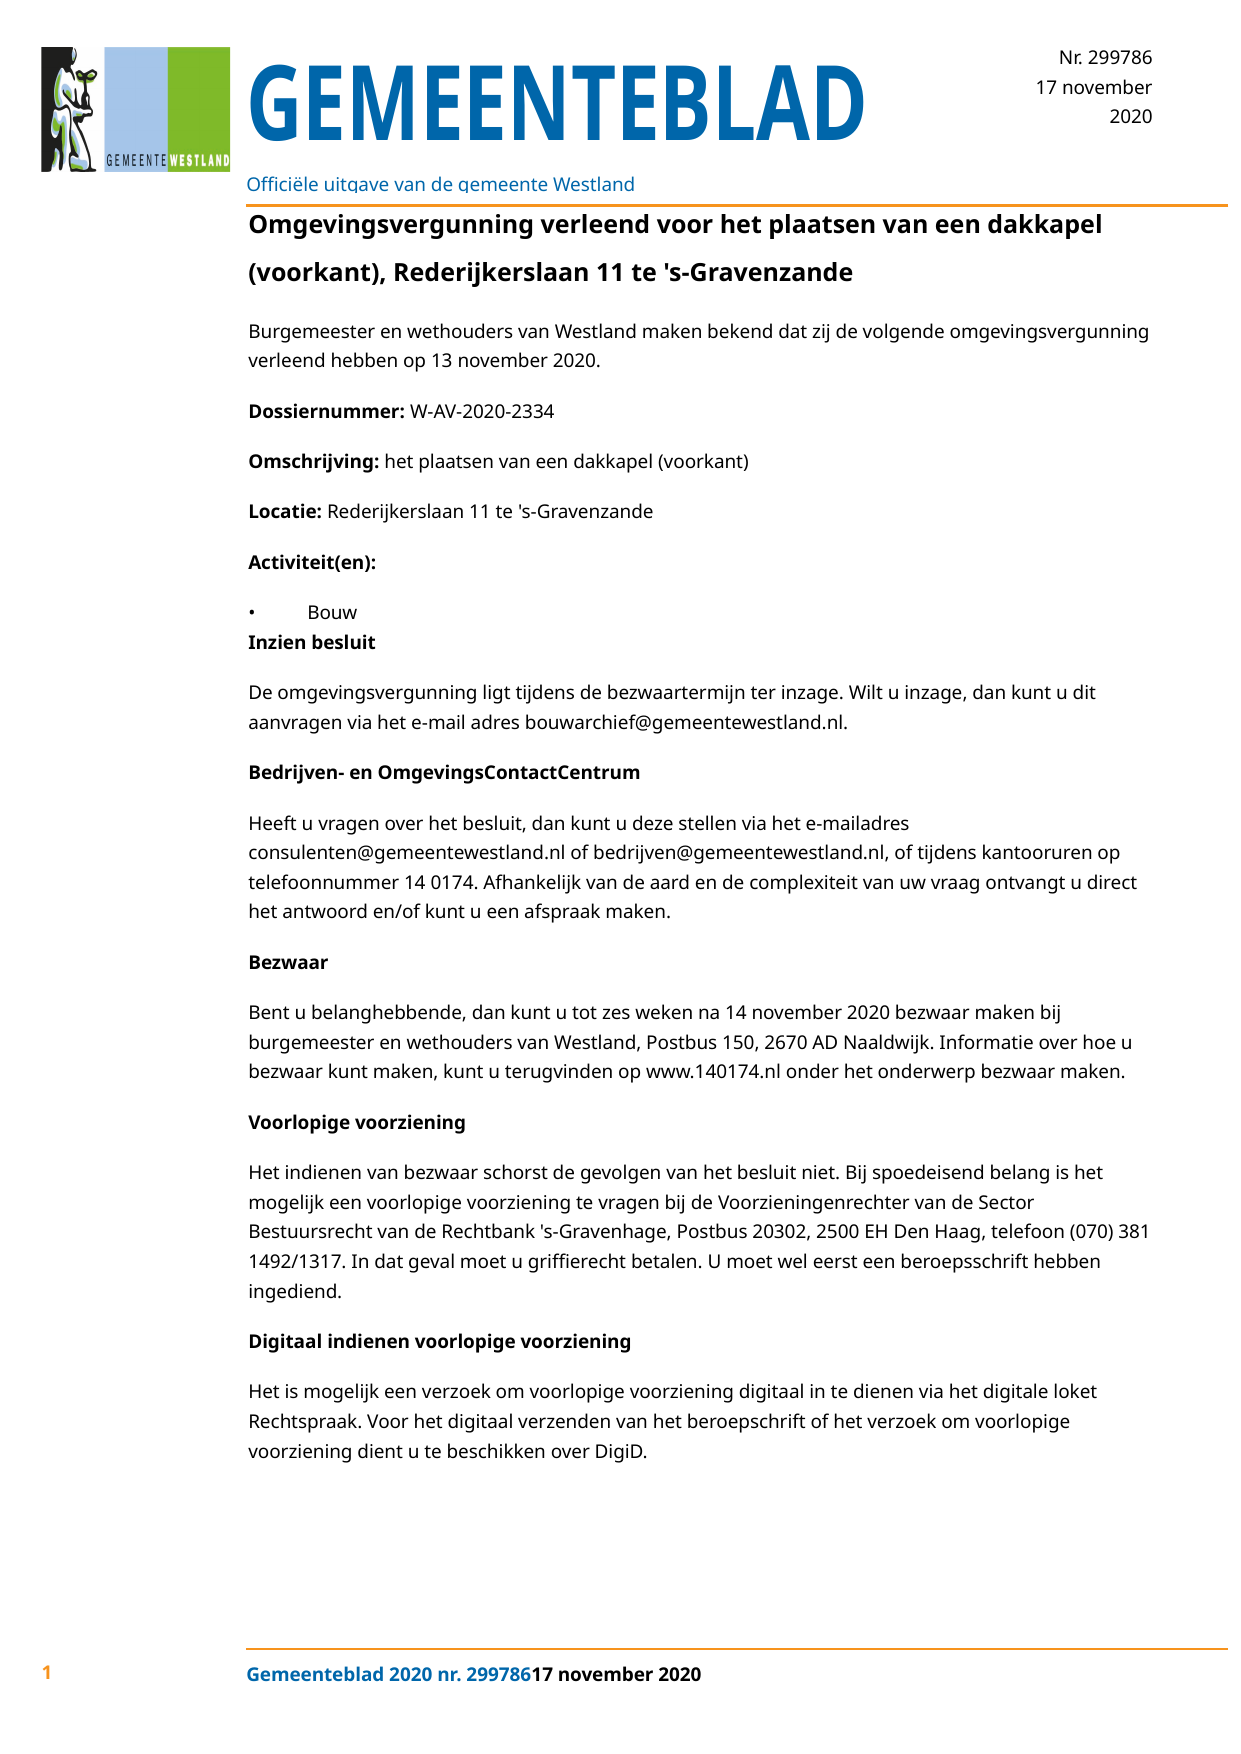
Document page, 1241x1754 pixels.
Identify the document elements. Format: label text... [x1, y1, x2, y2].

text Bezwaar [248, 949, 1152, 975]
text De omgevingsvergunning ligt tijdens de bezwaartermijn ter inzage. Wilt u inzage, dan kunt u dit aanvragen via het e-mail adres bouwarchief@gemeentewestland.nl. [248, 679, 1152, 735]
text Omgevingsvergunning verleend voor het plaatsen van een dakkapel (voorkant), Rederijkerslaan 11 te 's-Gravenzande [248, 207, 1152, 288]
text Inzien besluit [248, 629, 1152, 655]
text Het is mogelijk een verzoek om voorlopige voorziening digitaal in te dienen via het digitale loket Rechtspraak. Voor het digitaal verzenden van het beroepschrift of het verzoek om voorlopige voorziening dient u te beschikken over DigiD. [248, 1379, 1152, 1464]
text Dossiernummer: W-AV-2020-2334 [248, 398, 1152, 424]
text Het indienen van bezwaar schorst de gevolgen van het besluit niet. Bij spoedeisend belang is het mogelijk een voorlopige voorziening te vragen bij de Voorzieningenrechter van de Sector Bestuursrecht van de Rechtbank 's-Gravenhage, Postbus 20302, 2500 EH Den Haag, telefoon (070) 381 1492/1317. In dat geval moet u griffierecht betalen. U moet wel eerst een beroepsschrift hebben ingediend. [248, 1159, 1152, 1304]
list Bouw [248, 599, 1152, 625]
text Burgemeester en wethouders van Westland maken bekend dat zij de volgende omgevingsvergunning verleend hebben op 13 november 2020. [248, 318, 1152, 373]
text Voorlopige voorziening [248, 1109, 1152, 1135]
text Bedrijven- en OmgevingsContactCentrum [248, 759, 1152, 785]
text Activiteit(en): [248, 549, 1152, 575]
text Heeft u vragen over het besluit, dan kunt u deze stellen via het e-mailadres consulenten@gemeentewestland.nl of bedrijven@gemeentewestland.nl, of tijdens kantooruren op telefoonnummer 14 0174. Afhankelijk van de aard en de complexiteit van uw vraag ontvangt u direct het antwoord en/of kunt u een afspraak maken. [248, 810, 1152, 924]
text Digitaal indienen voorlopige voorziening [248, 1328, 1152, 1354]
text Omschrijving: het plaatsen van een dakkapel (voorkant) [248, 448, 1152, 474]
picture [41, 47, 231, 172]
text Bent u belanghebbende, dan kunt u tot zes weken na 14 november 2020 bezwaar maken bij burgemeester en wethouders van Westland, Postbus 150, 2670 AD Naaldwijk. Informatie over hoe u bezwaar kunt maken, kunt u terugvinden op www.140174.nl onder het onderwerp bezwaar maken. [248, 999, 1152, 1084]
text Locatie: Rederijkerslaan 11 te 's-Gravenzande [248, 499, 1152, 524]
